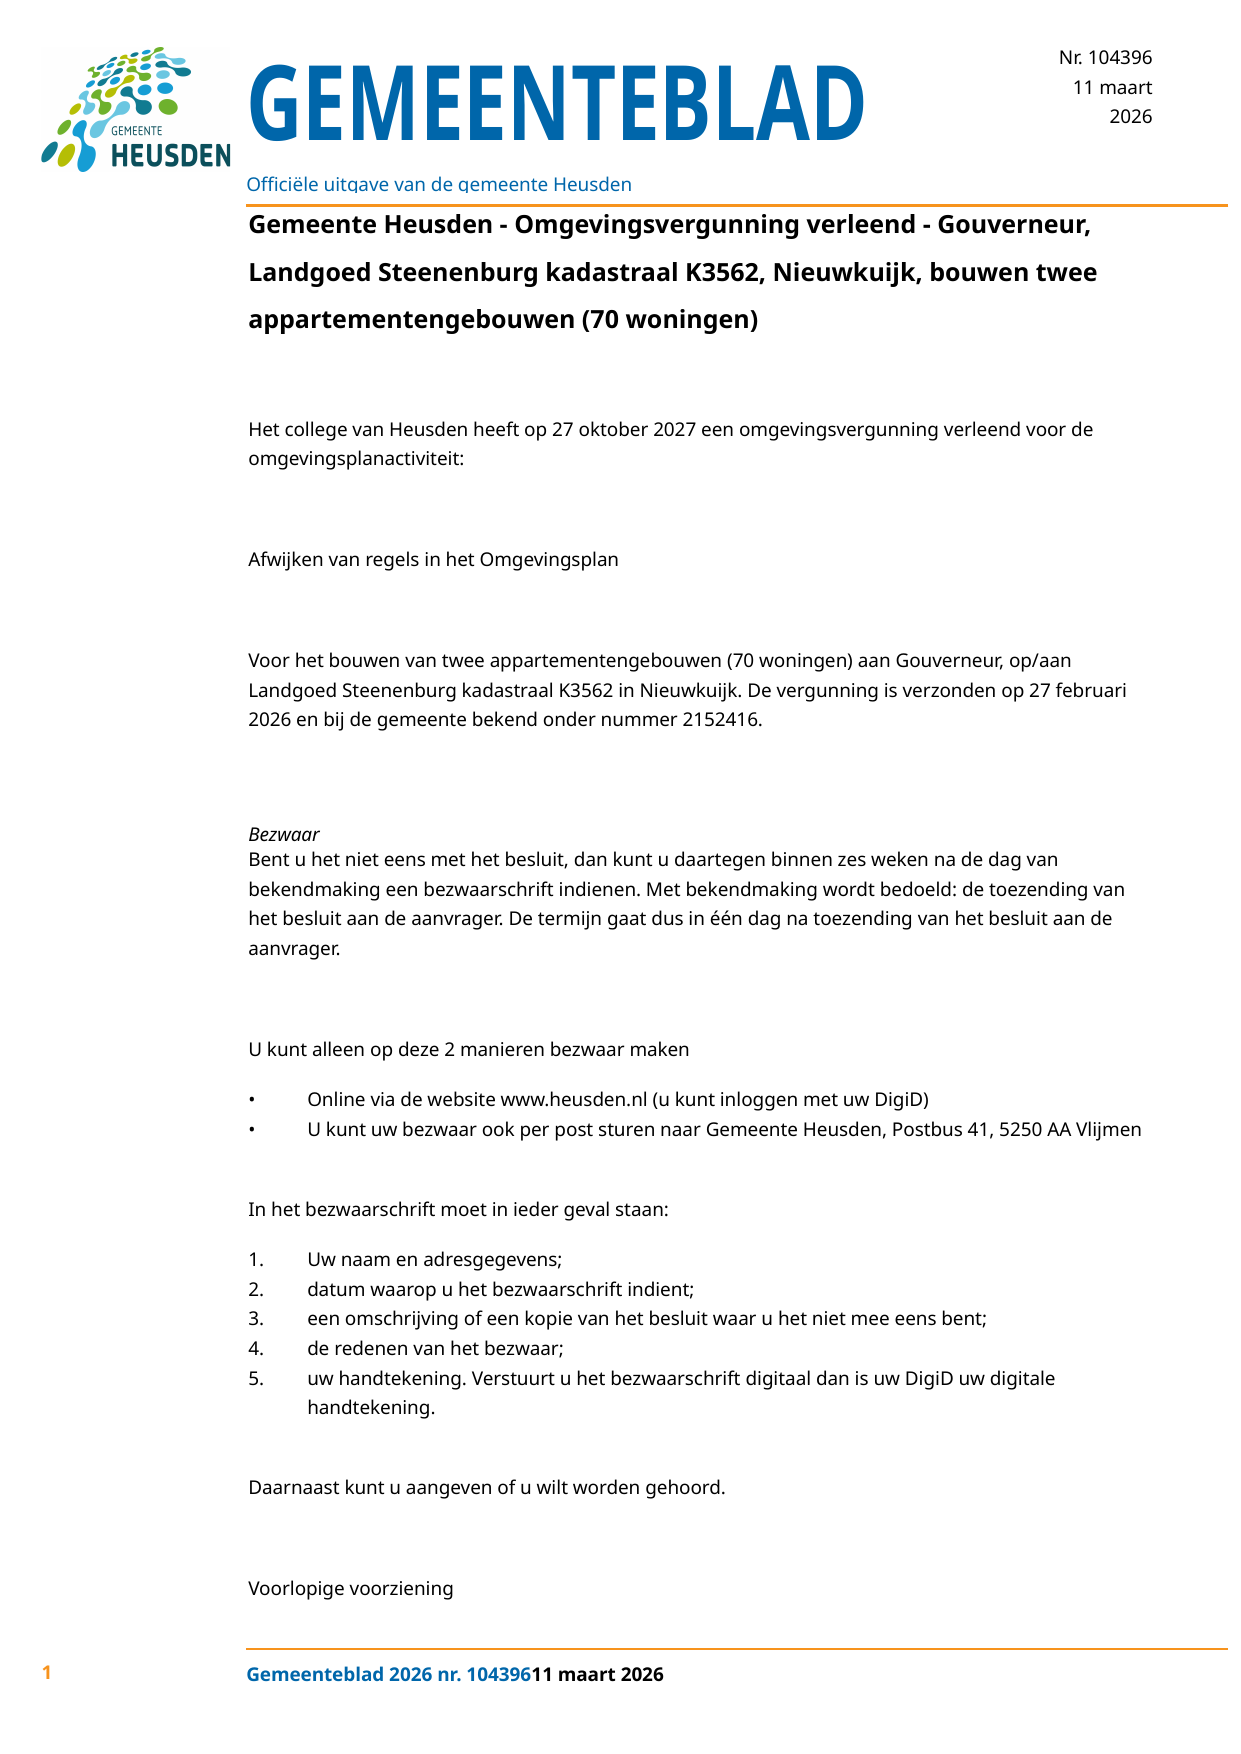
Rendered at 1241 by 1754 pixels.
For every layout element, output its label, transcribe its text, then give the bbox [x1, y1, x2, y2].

text Daarnaast kunt u aangeven of u wilt worden gehoord. [248, 1474, 1152, 1500]
text Gemeente Heusden - Omgevingsvergunning verleend - Gouverneur, Landgoed Steenenburg kadastraal K3562, Nieuwkuijk, bouwen twee appartementengebouwen (70 woningen) [248, 207, 1152, 336]
text In het bezwaarschrift moet in ieder geval staan: [248, 1196, 1152, 1222]
text Bezwaar [248, 821, 1152, 846]
list Online via de website www.heusden.nl (u kunt inloggen met uw DigiD) [248, 1086, 1152, 1112]
list datum waarop u het bezwaarschrift indient; [248, 1276, 1152, 1302]
text Bent u het niet eens met het besluit, dan kunt u daartegen binnen zes weken na de dag van bekendmaking een bezwaarschrift indienen. Met bekendmaking wordt bedoeld: de toezending van het besluit aan de aanvrager. De termijn gaat dus in één dag na toezending van het besluit aan de aanvrager. [248, 846, 1152, 961]
text Afwijken van regels in het Omgevingsplan [248, 546, 1152, 572]
picture [41, 47, 231, 172]
list een omschrijving of een kopie van het besluit waar u het niet mee eens bent; [248, 1306, 1152, 1331]
text U kunt alleen op deze 2 manieren bezwaar maken [248, 1036, 1152, 1062]
list uw handtekening. Verstuurt u het bezwaarschrift digitaal dan is uw DigiD uw digitale handtekening. [248, 1365, 1152, 1420]
list de redenen van het bezwaar; [248, 1335, 1152, 1361]
text Voorlopige voorziening [248, 1575, 1152, 1601]
text Het college van Heusden heeft op 27 oktober 2027 een omgevingsvergunning verleend voor de omgevingsplanactiviteit: [248, 416, 1152, 471]
list Uw naam en adresgegevens; [248, 1246, 1152, 1272]
list U kunt uw bezwaar ook per post sturen naar Gemeente Heusden, Postbus 41, 5250 AA Vlijmen [248, 1116, 1152, 1142]
text Voor het bouwen van twee appartementengebouwen (70 woningen) aan Gouverneur, op/aan Landgoed Steenenburg kadastraal K3562 in Nieuwkuijk. De vergunning is verzonden op 27 februari 2026 en bij de gemeente bekend onder nummer 2152416. [248, 647, 1152, 732]
